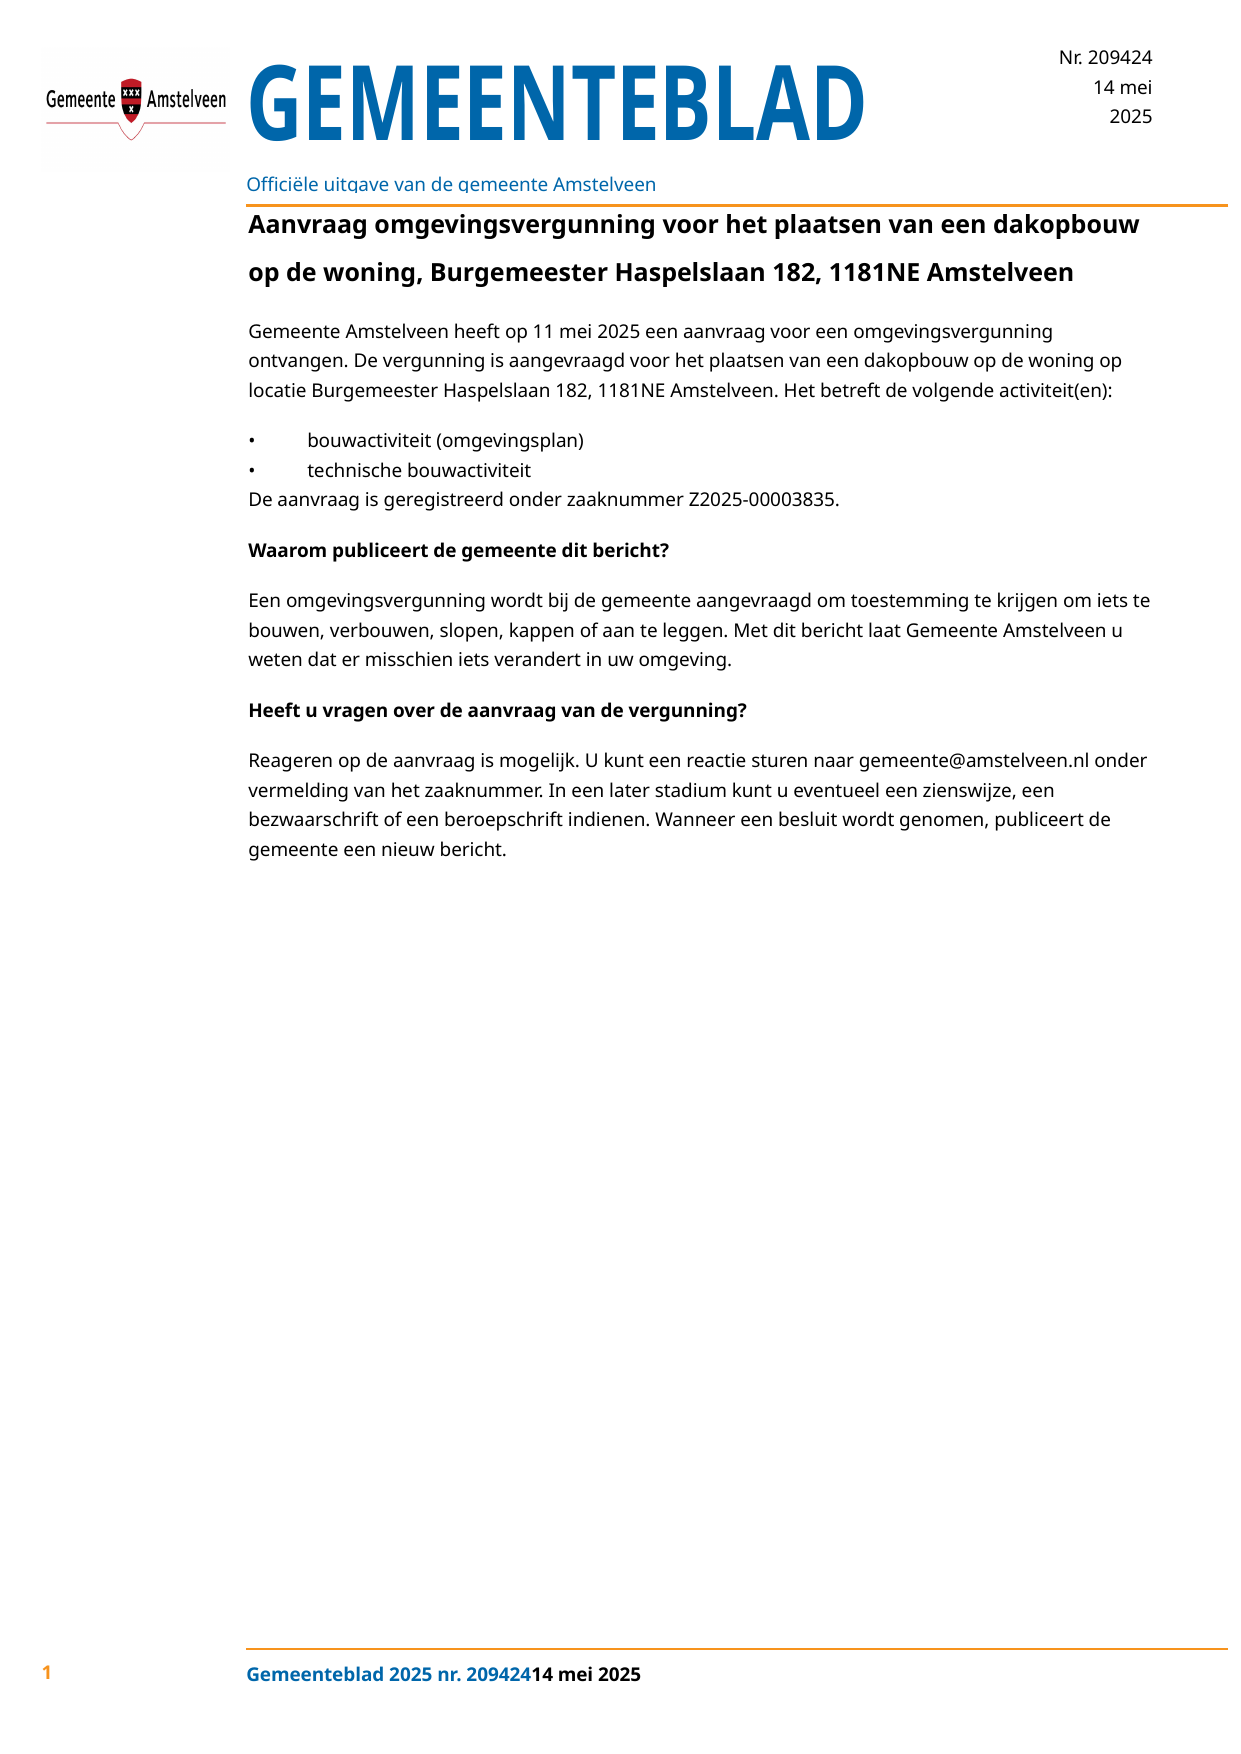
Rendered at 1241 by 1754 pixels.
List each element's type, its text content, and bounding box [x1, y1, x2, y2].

text Gemeente Amstelveen heeft op 11 mei 2025 een aanvraag voor een omgevingsvergunning ontvangen. De vergunning is aangevraagd voor het plaatsen van een dakopbouw op de woning op locatie Burgemeester Haspelslaan 182, 1181NE Amstelveen. Het betreft de volgende activiteit(en): [248, 318, 1152, 403]
text Waarom publiceert de gemeente dit bericht? [248, 537, 1152, 563]
text De aanvraag is geregistreerd onder zaaknummer Z2025-00003835. [248, 487, 1152, 512]
text Aanvraag omgevingsvergunning voor het plaatsen van een dakopbouw op de woning, Burgemeester Haspelslaan 182, 1181NE Amstelveen [248, 207, 1152, 288]
text Een omgevingsvergunning wordt bij de gemeente aangevraagd om toestemming te krijgen om iets te bouwen, verbouwen, slopen, kappen of aan te leggen. Met dit bericht laat Gemeente Amstelveen u weten dat er misschien iets verandert in uw omgeving. [248, 587, 1152, 672]
picture [41, 47, 231, 172]
list technische bouwactiviteit [248, 457, 1152, 483]
list bouwactiviteit (omgevingsplan) [248, 427, 1152, 453]
text Reageren op de aanvraag is mogelijk. U kunt een reactie sturen naar gemeente@amstelveen.nl onder vermelding van het zaaknummer. In een later stadium kunt u eventueel een zienswijze, een bezwaarschrift of een beroepschrift indienen. Wanneer een besluit wordt genomen, publiceert de gemeente een nieuw bericht. [248, 747, 1152, 862]
text Heeft u vragen over de aanvraag van de vergunning? [248, 697, 1152, 723]
